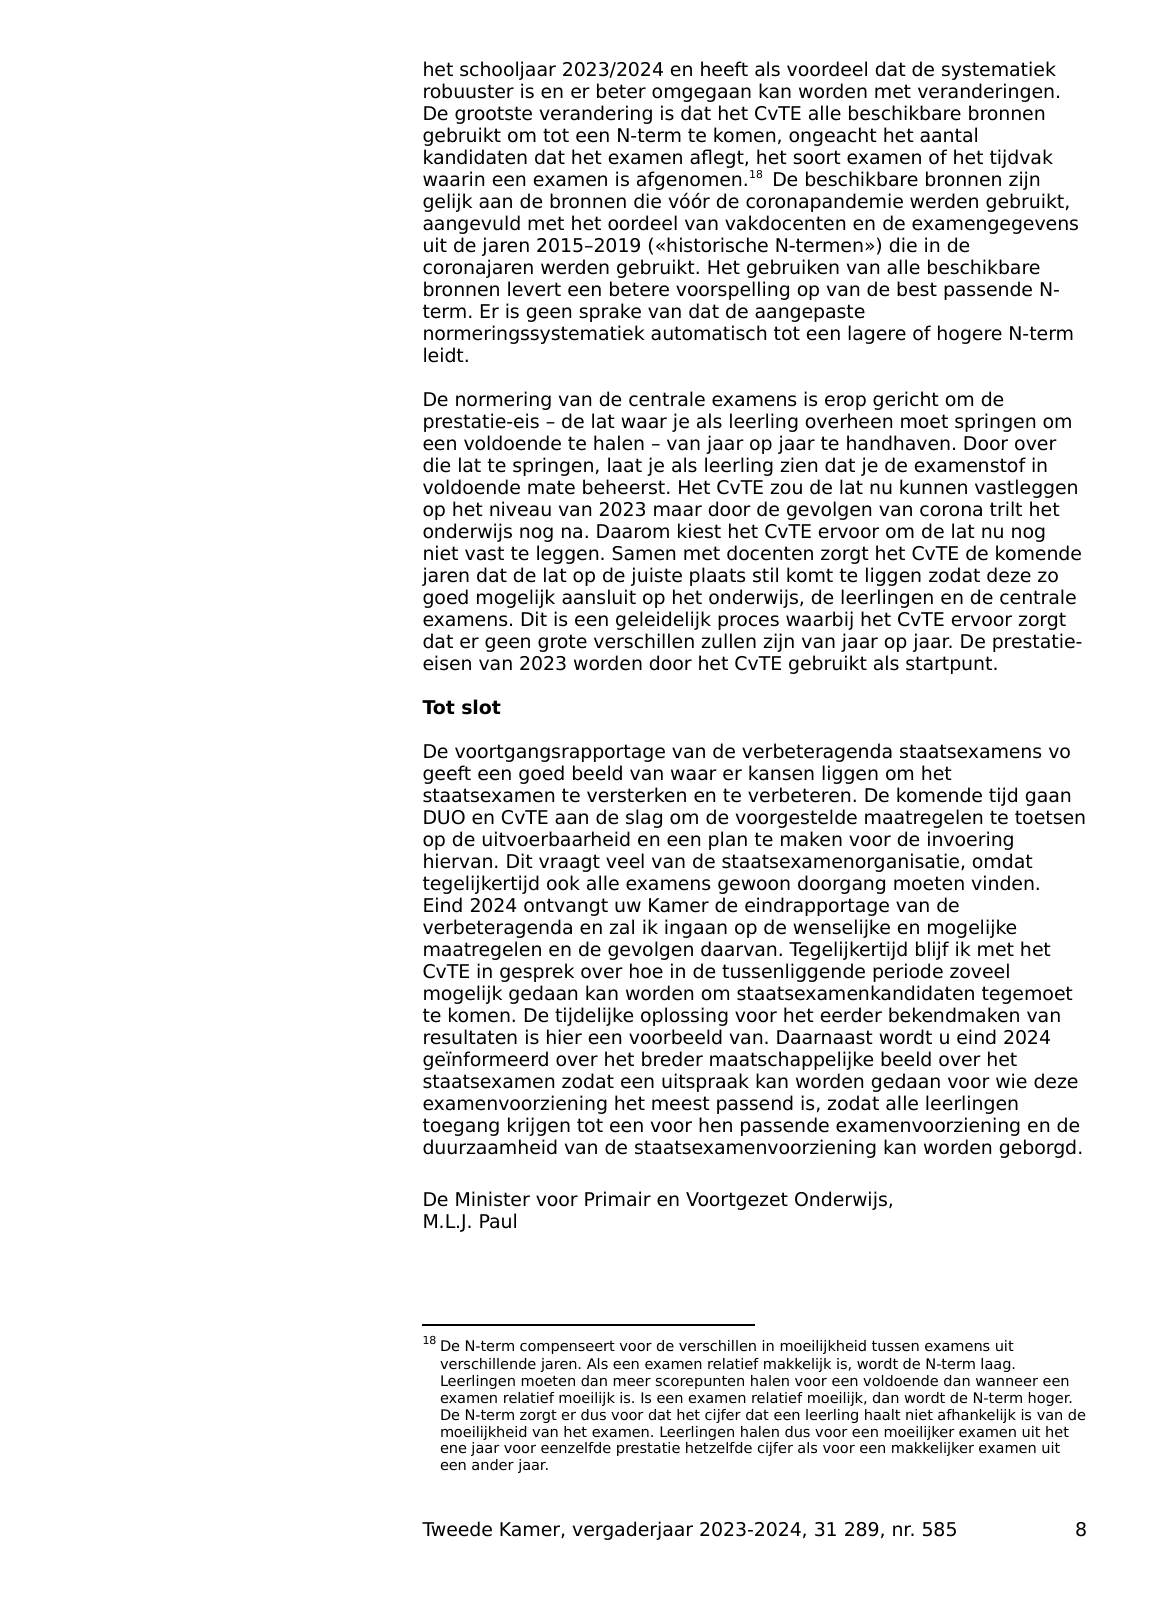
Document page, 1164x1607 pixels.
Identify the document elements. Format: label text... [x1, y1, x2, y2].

text De normering van de centrale examens is erop gericht om de prestatie-eis – de lat waar je als leerling overheen moet springen om een voldoende te halen – van jaar op jaar te handhaven. Door over die lat te springen, laat je als leerling zien dat je de examenstof in voldoende mate beheerst. Het CvTE zou de lat nu kunnen vastleggen op het niveau van 2023 maar door de gevolgen van corona trilt het onderwijs nog na. Daarom kiest het CvTE ervoor om de lat nu nog niet vast te leggen. Samen met docenten zorgt het CvTE de komende jaren dat de lat op de juiste plaats stil komt te liggen zodat deze zo goed mogelijk aansluit op het onderwijs, de leerlingen en de centrale examens. Dit is een geleidelijk proces waarbij het CvTE ervoor zorgt dat er geen grote verschillen zullen zijn van jaar op jaar. De prestatie-eisen van 2023 worden door het CvTE gebruikt als startpunt. [422, 389, 1087, 675]
subtitle Tot slot [422, 697, 1087, 719]
text De Minister voor Primair en Voortgezet Onderwijs, M.L.J. Paul [422, 1189, 1087, 1233]
text De N-term compenseert voor de verschillen in moeilijkheid tussen examens uit verschillende jaren. Als een examen relatief makkelijk is, wordt de N-term laag. Leerlingen moeten dan meer scorepunten halen voor een voldoende dan wanneer een examen relatief moeilijk is. Is een examen relatief moeilijk, dan wordt de N-term hoger. De N-term zorgt er dus voor dat het cijfer dat een leerling haalt niet afhankelijk is van de moeilijkheid van het examen. Leerlingen halen dus voor een moeilijker examen uit het ene jaar voor eenzelfde prestatie hetzelfde cijfer als voor een makkelijker examen uit een ander jaar. [422, 1334, 1087, 1474]
text het schooljaar 2023/2024 en heeft als voordeel dat de systematiek robuuster is en er beter omgegaan kan worden met veranderingen. De grootste verandering is dat het CvTE alle beschikbare bronnen gebruikt om tot een N-term te komen, ongeacht het aantal kandidaten dat het examen aflegt, het soort examen of het tijdvak waarin een examen is afgenomen. De beschikbare bronnen zijn gelijk aan de bronnen die vóór de coronapandemie werden gebruikt, aangevuld met het oordeel van vakdocenten en de examengegevens uit de jaren 2015–2019 («historische N-termen») die in de coronajaren werden gebruikt. Het gebruiken van alle beschikbare bronnen levert een betere voorspelling op van de best passende N-term. Er is geen sprake van dat de aangepaste normeringssystematiek automatisch tot een lagere of hogere N-term leidt. [422, 59, 1087, 367]
text De voortgangsrapportage van de verbeteragenda staatsexamens vo geeft een goed beeld van waar er kansen liggen om het staatsexamen te versterken en te verbeteren. De komende tijd gaan DUO en CvTE aan de slag om de voorgestelde maatregelen te toetsen op de uitvoerbaarheid en een plan te maken voor de invoering hiervan. Dit vraagt veel van de staatsexamenorganisatie, omdat tegelijkertijd ook alle examens gewoon doorgang moeten vinden. Eind 2024 ontvangt uw Kamer de eindrapportage van de verbeteragenda en zal ik ingaan op de wenselijke en mogelijke maatregelen en de gevolgen daarvan. Tegelijkertijd blijf ik met het CvTE in gesprek over hoe in de tussenliggende periode zoveel mogelijk gedaan kan worden om staatsexamenkandidaten tegemoet te komen. De tijdelijke oplossing voor het eerder bekendmaken van resultaten is hier een voorbeeld van. Daarnaast wordt u eind 2024 geïnformeerd over het breder maatschappelijke beeld over het staatsexamen zodat een uitspraak kan worden gedaan voor wie deze examenvoorziening het meest passend is, zodat alle leerlingen toegang krijgen tot een voor hen passende examenvoorziening en de duurzaamheid van de staatsexamenvoorziening kan worden geborgd. [422, 741, 1087, 1159]
